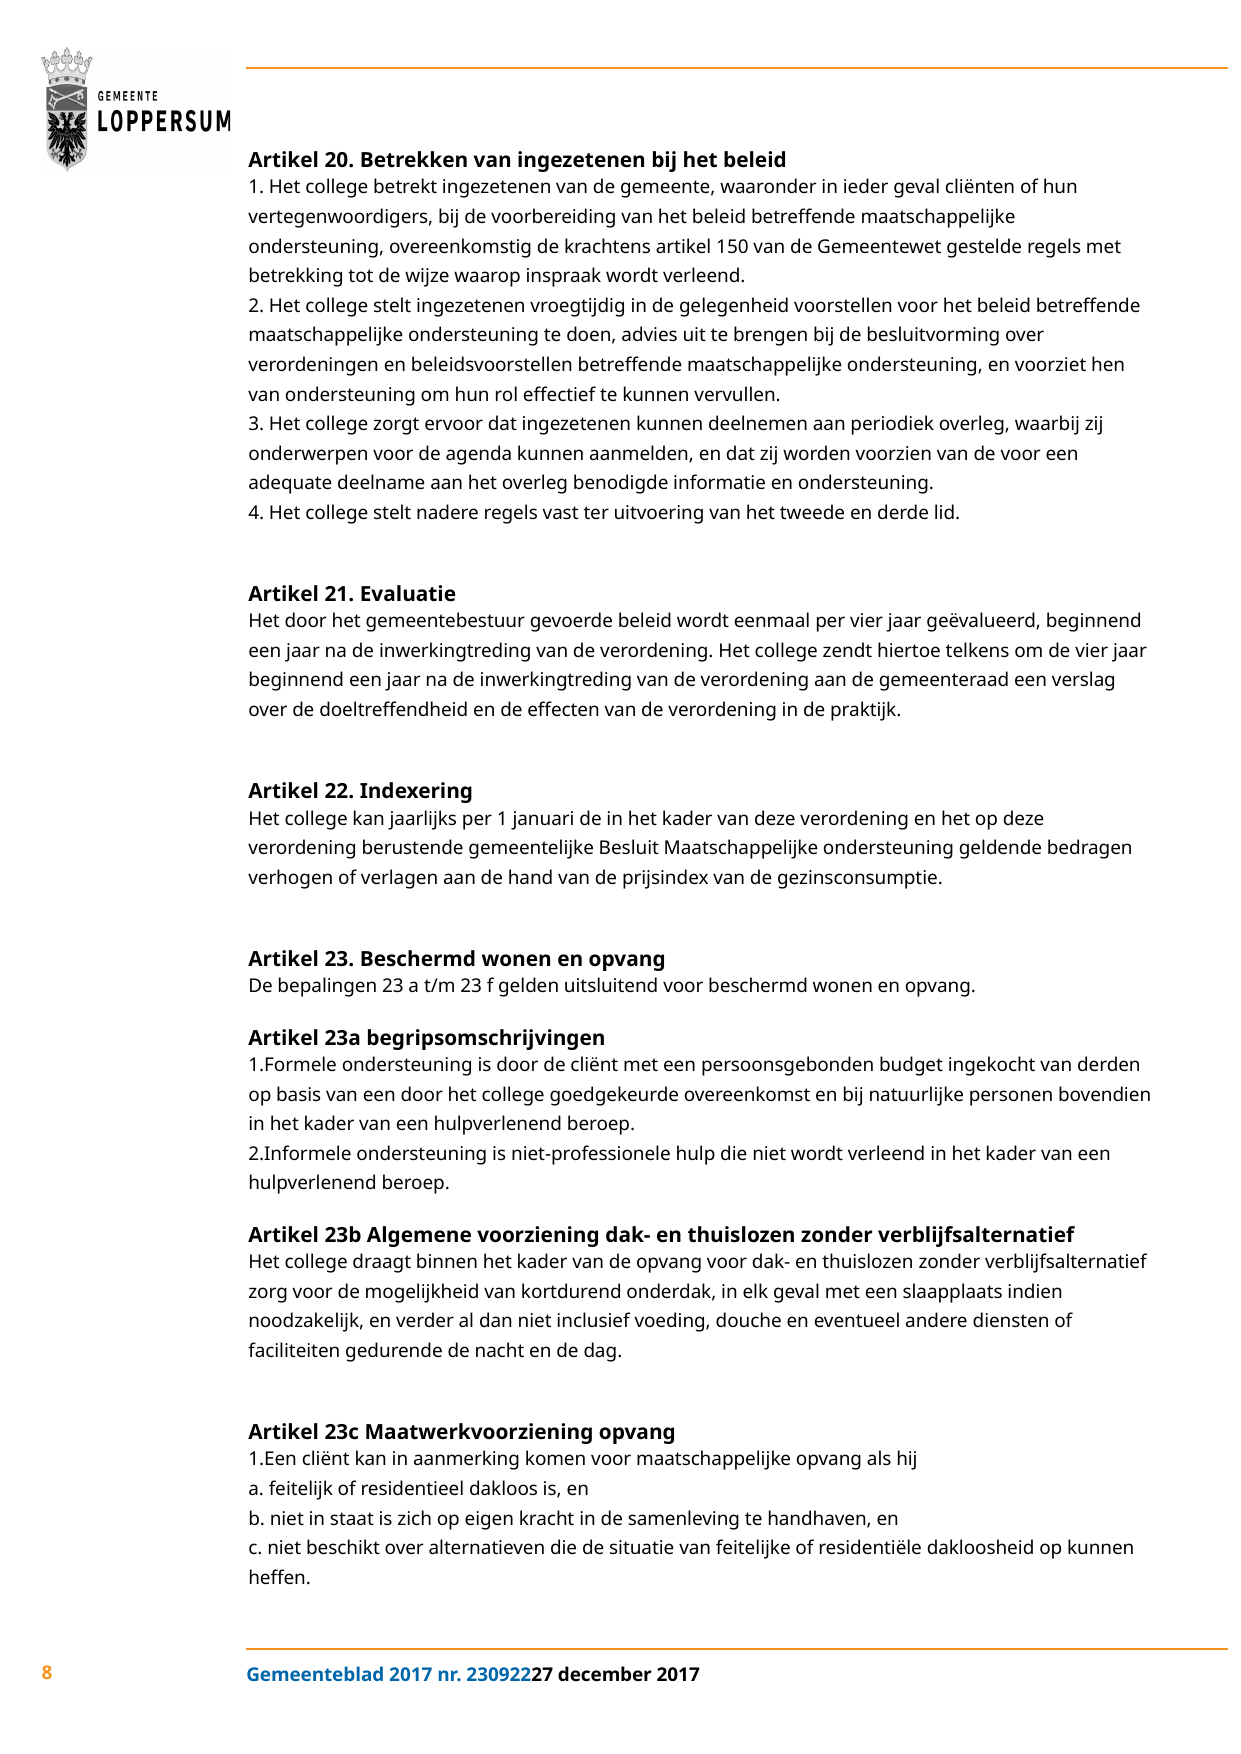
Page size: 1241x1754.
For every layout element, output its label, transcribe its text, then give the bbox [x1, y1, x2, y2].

text 3. Het college zorgt ervoor dat ingezetenen kunnen deelnemen aan periodiek overleg, waarbij zij onderwerpen voor de agenda kunnen aanmelden, en dat zij worden voorzien van de voor een adequate deelname aan het overleg benodigde informatie en ondersteuning. [248, 410, 1152, 495]
text Artikel 22. Indexering [248, 776, 1152, 805]
text 1.Formele ondersteuning is door de cliënt met een persoonsgebonden budget ingekocht van derden op basis van een door het college goedgekeurde overeenkomst en bij natuurlijke personen bovendien in het kader van een hulpverlenend beroep. [248, 1051, 1152, 1136]
text a. feitelijk of residentieel dakloos is, en [248, 1475, 1152, 1501]
text 1.Een cliënt kan in aanmerking komen voor maatschappelijke opvang als hij [248, 1446, 1152, 1471]
text Artikel 20. Betrekken van ingezetenen bij het beleid [248, 145, 1152, 174]
text 1. Het college betrekt ingezetenen van de gemeente, waaronder in ieder geval cliënten of hun vertegenwoordigers, bij de voorbereiding van het beleid betreffende maatschappelijke ondersteuning, overeenkomstig de krachtens artikel 150 van de Gemeentewet gestelde regels met betrekking tot de wijze waarop inspraak wordt verleend. [248, 174, 1152, 288]
text Het college draagt binnen het kader van de opvang voor dak- en thuislozen zonder verblijfsalternatief zorg voor de mogelijkheid van kortdurend onderdak, in elk geval met een slaapplaats indien noodzakelijk, en verder al dan niet inclusief voeding, douche en eventueel andere diensten of faciliteiten gedurende de nacht en de dag. [248, 1248, 1152, 1363]
text Artikel 23. Beschermd wonen en opvang [248, 944, 1152, 972]
text De bepalingen 23 a t/m 23 f gelden uitsluitend voor beschermd wonen en opvang. [248, 972, 1152, 998]
text b. niet in staat is zich op eigen kracht in de samenleving te handhaven, en [248, 1505, 1152, 1530]
text 2.Informele ondersteuning is niet-professionele hulp die niet wordt verleend in het kader van een hulpverlenend beroep. [248, 1140, 1152, 1195]
text Artikel 21. Evaluatie [248, 579, 1152, 607]
text Artikel 23c Maatwerkvoorziening opvang [248, 1417, 1152, 1446]
text Artikel 23a begripsomschrijvingen [248, 1023, 1152, 1051]
text c. niet beschikt over alternatieven die de situatie van feitelijke of residentiële dakloosheid op kunnen heffen. [248, 1534, 1152, 1589]
picture [41, 47, 231, 172]
text Het door het gemeentebestuur gevoerde beleid wordt eenmaal per vier jaar geëvalueerd, beginnend een jaar na de inwerkingtreding van de verordening. Het college zendt hiertoe telkens om de vier jaar beginnend een jaar na de inwerkingtreding van de verordening aan de gemeenteraad een verslag over de doeltreffendheid en de effecten van de verordening in de praktijk. [248, 607, 1152, 722]
text Artikel 23b Algemene voorziening dak- en thuislozen zonder verblijfsalternatief [248, 1220, 1152, 1248]
text Het college kan jaarlijks per 1 januari de in het kader van deze verordening en het op deze verordening berustende gemeentelijke Besluit Maatschappelijke ondersteuning geldende bedragen verhogen of verlagen aan de hand van de prijsindex van de gezinsconsumptie. [248, 805, 1152, 889]
text 4. Het college stelt nadere regels vast ter uitvoering van het tweede en derde lid. [248, 499, 1152, 525]
text 2. Het college stelt ingezetenen vroegtijdig in de gelegenheid voorstellen voor het beleid betreffende maatschappelijke ondersteuning te doen, advies uit te brengen bij de besluitvorming over verordeningen en beleidsvoorstellen betreffende maatschappelijke ondersteuning, en voorziet hen van ondersteuning om hun rol effectief te kunnen vervullen. [248, 292, 1152, 406]
